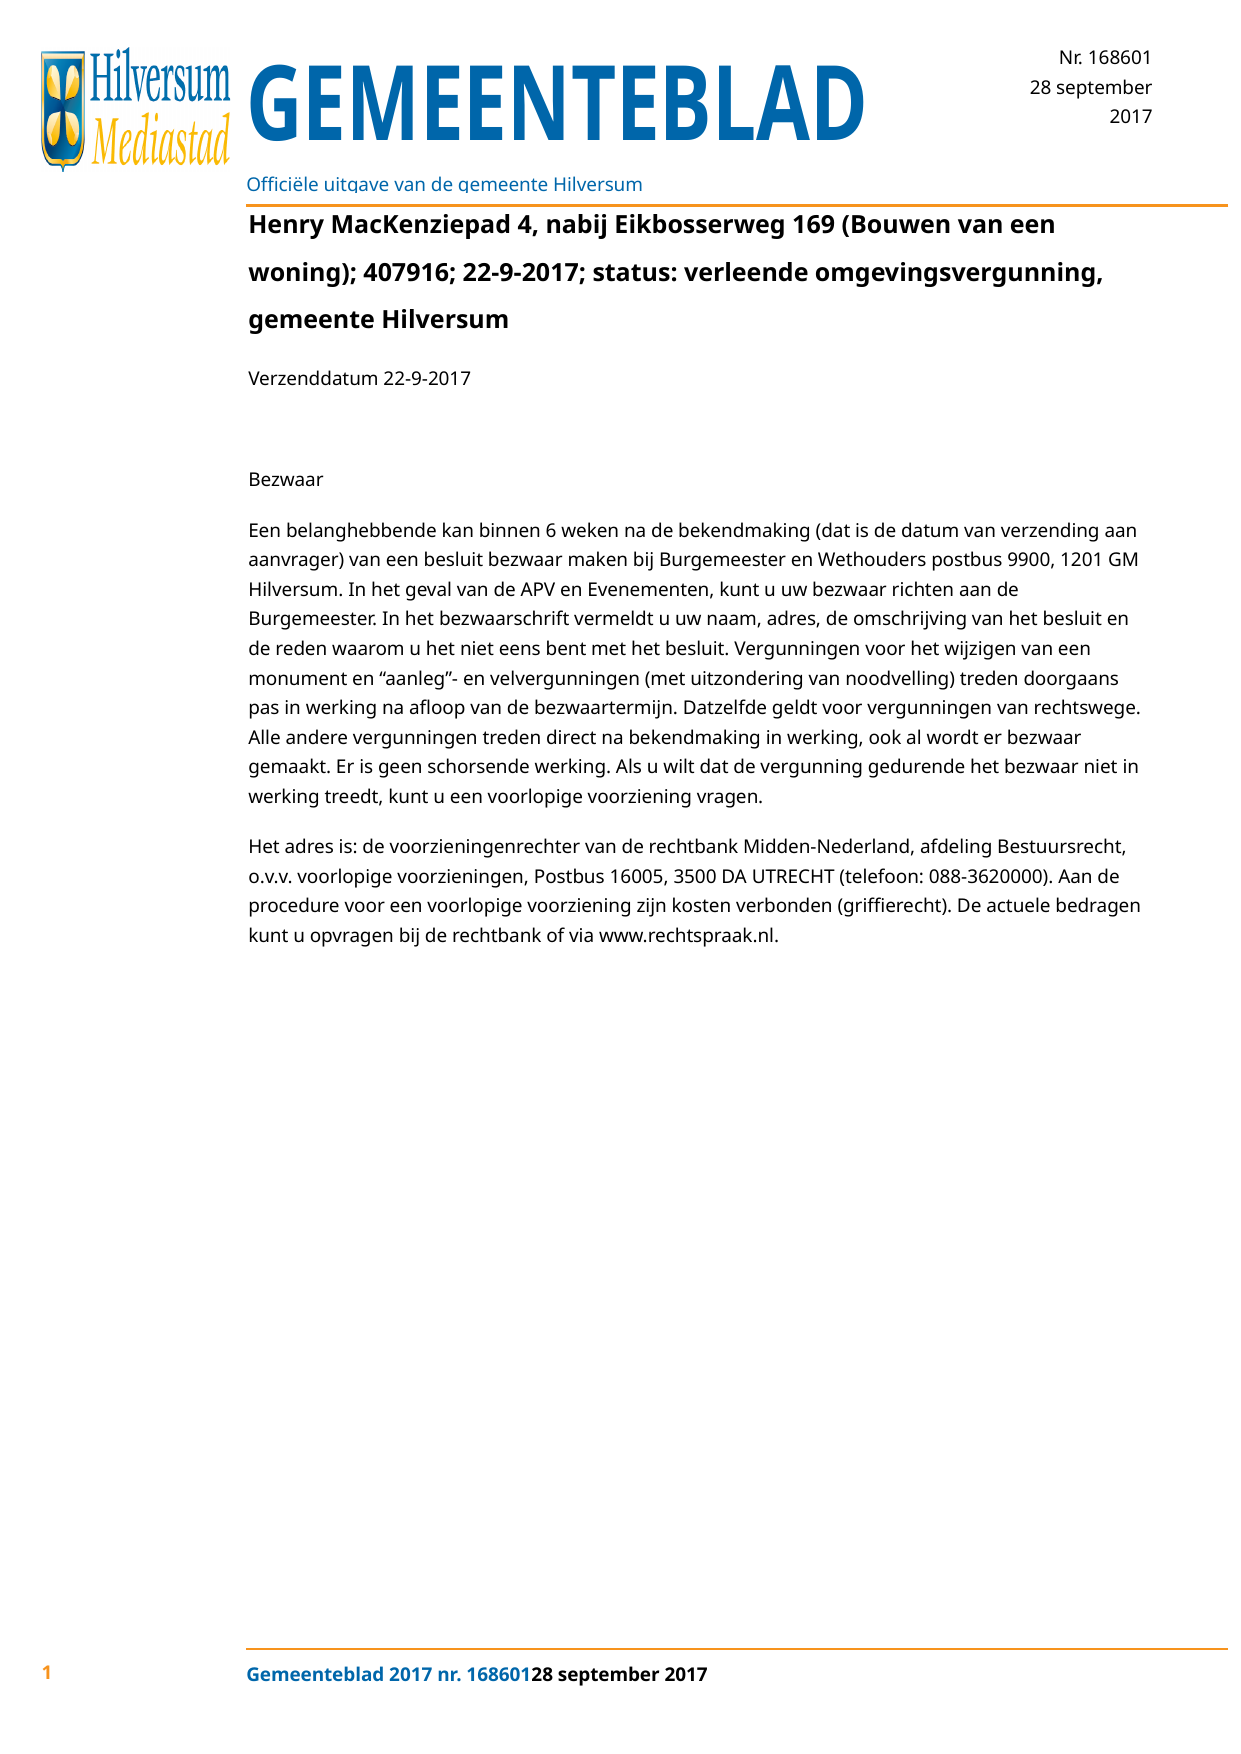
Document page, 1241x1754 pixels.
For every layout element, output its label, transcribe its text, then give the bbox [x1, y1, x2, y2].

text Bezwaar [248, 466, 1152, 492]
text Verzenddatum 22-9-2017 [248, 366, 1152, 391]
picture [41, 47, 231, 172]
text Het adres is: de voorzieningenrechter van de rechtbank Midden-Nederland, afdeling Bestuursrecht, o.v.v. voorlopige voorzieningen, Postbus 16005, 3500 DA UTRECHT (telefoon: 088-3620000). Aan de procedure voor een voorlopige voorziening zijn kosten verbonden (griffierecht). De actuele bedragen kunt u opvragen bij de rechtbank of via www.rechtspraak.nl. [248, 833, 1152, 948]
text Henry MacKenziepad 4, nabij Eikbosserweg 169 (Bouwen van een woning); 407916; 22-9-2017; status: verleende omgevingsvergunning, gemeente Hilversum [248, 207, 1152, 336]
text Een belanghebbende kan binnen 6 weken na de bekendmaking (dat is de datum van verzending aan aanvrager) van een besluit bezwaar maken bij Burgemeester en Wethouders postbus 9900, 1201 GM Hilversum. In het geval van de APV en Evenementen, kunt u uw bezwaar richten aan de Burgemeester. In het bezwaarschrift vermeldt u uw naam, adres, de omschrijving van het besluit en de reden waarom u het niet eens bent met het besluit. Vergunningen voor het wijzigen van een monument en “aanleg”- en velvergunningen (met uitzondering van noodvelling) treden doorgaans pas in werking na afloop van de bezwaartermijn. Datzelfde geldt voor vergunningen van rechtswege. Alle andere vergunningen treden direct na bekendmaking in werking, ook al wordt er bezwaar gemaakt. Er is geen schorsende werking. Als u wilt dat de vergunning gedurende het bezwaar niet in werking treedt, kunt u een voorlopige voorziening vragen. [248, 517, 1152, 809]
